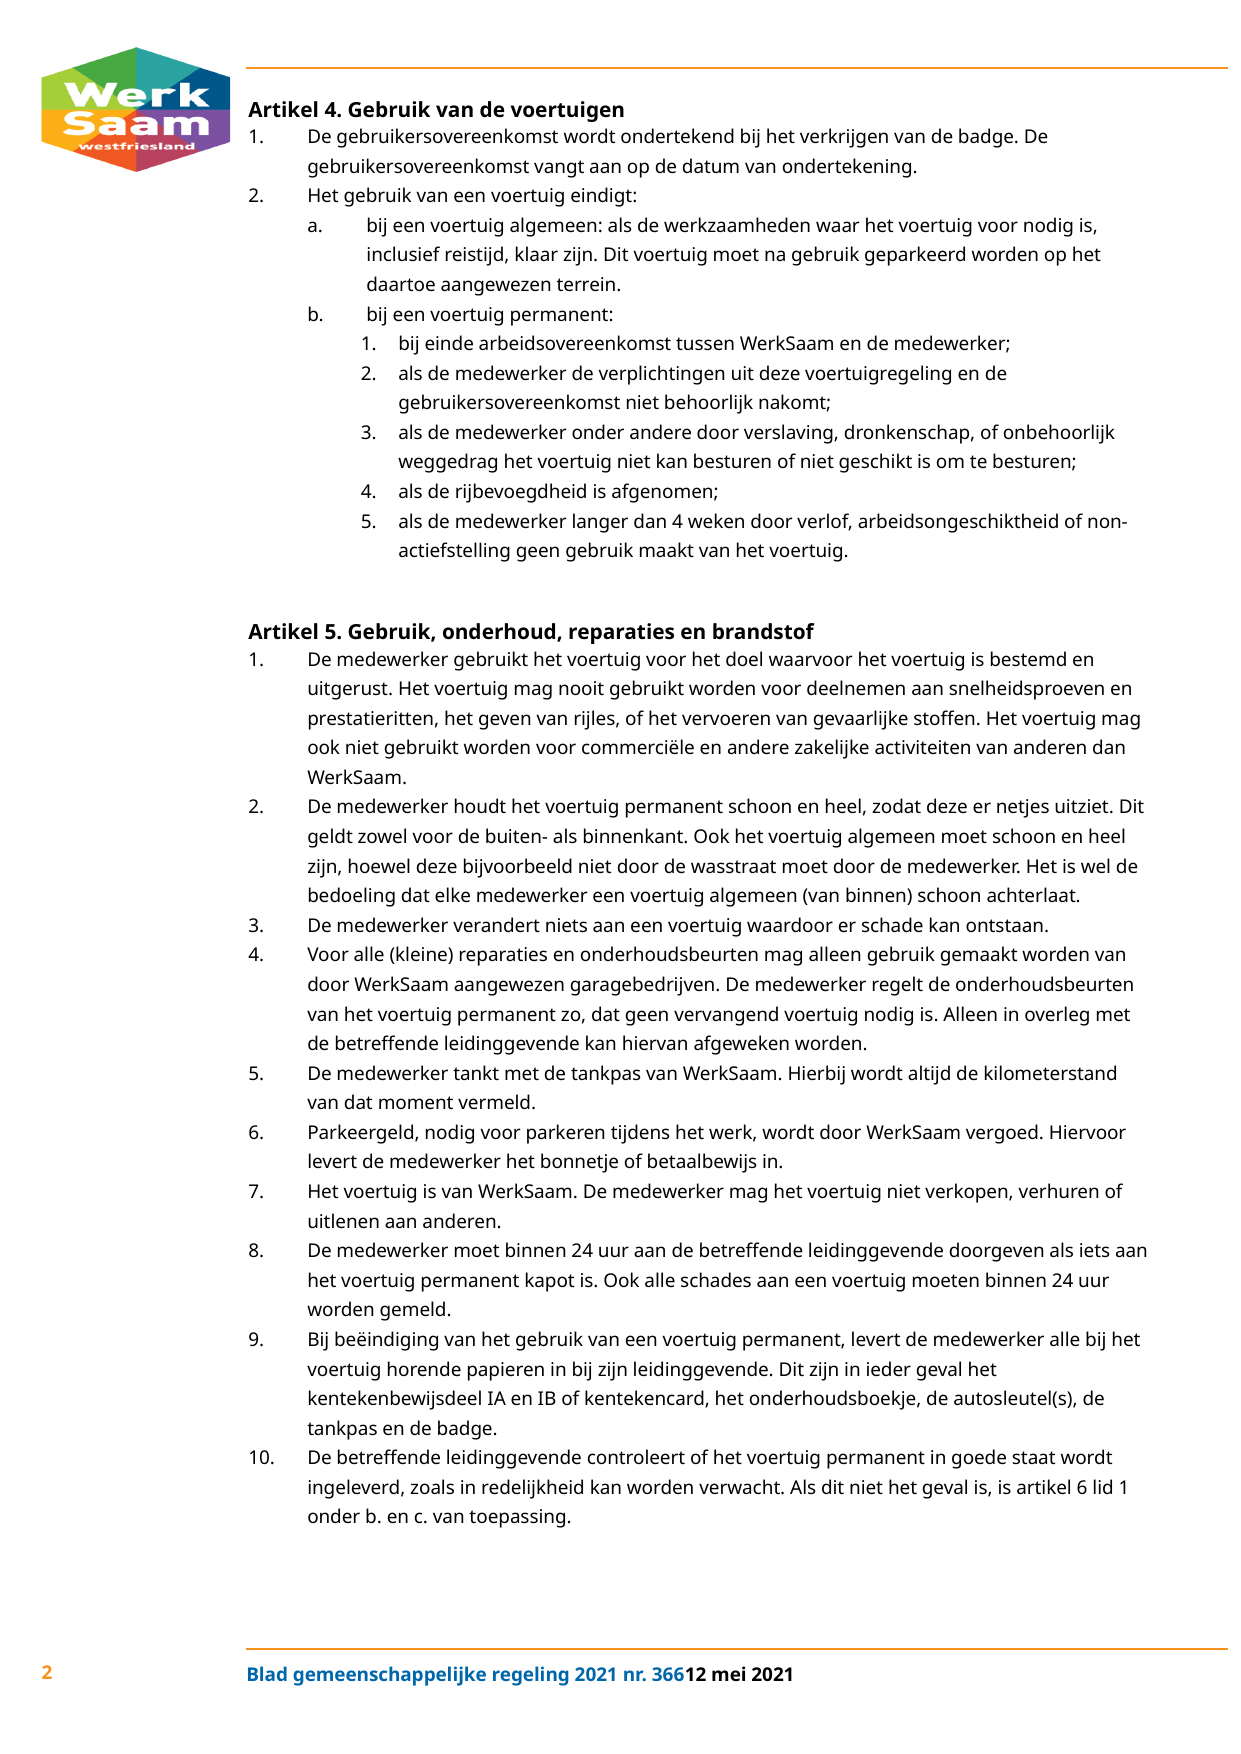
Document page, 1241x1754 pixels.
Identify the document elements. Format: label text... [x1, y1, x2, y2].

list als de medewerker langer dan 4 weken door verlof, arbeidsongeschiktheid of non-actiefstelling geen gebruik maakt van het voertuig. [361, 508, 1152, 563]
list Parkeergeld, nodig voor parkeren tijdens het werk, wordt door WerkSaam vergoed. Hiervoor levert de medewerker het bonnetje of betaalbewijs in. [248, 1119, 1152, 1174]
list bij einde arbeidsovereenkomst tussen WerkSaam en de medewerker; [361, 330, 1152, 356]
list De gebruikersovereenkomst wordt ondertekend bij het verkrijgen van de badge. De gebruikersovereenkomst vangt aan op de datum van ondertekening. [248, 123, 1152, 178]
text Artikel 4. Gebruik van de voertuigen [248, 95, 1152, 123]
list Het gebruik van een voertuig eindigt: [248, 182, 1152, 208]
list Het voertuig is van WerkSaam. De medewerker mag het voertuig niet verkopen, verhuren of uitlenen aan anderen. [248, 1178, 1152, 1234]
list als de rijbevoegdheid is afgenomen; [361, 478, 1152, 504]
list De medewerker verandert niets aan een voertuig waardoor er schade kan ontstaan. [248, 912, 1152, 938]
picture [41, 47, 231, 172]
list De medewerker moet binnen 24 uur aan de betreffende leidinggevende doorgeven als iets aan het voertuig permanent kapot is. Ook alle schades aan een voertuig moeten binnen 24 uur worden gemeld. [248, 1237, 1152, 1322]
list bij een voertuig permanent: [307, 301, 1152, 326]
list Bij beëindiging van het gebruik van een voertuig permanent, levert de medewerker alle bij het voertuig horende papieren in bij zijn leidinggevende. Dit zijn in ieder geval het kentekenbewijsdeel IA en IB of kentekencard, het onderhoudsboekje, de autosleutel(s), de tankpas en de badge. [248, 1326, 1152, 1441]
list als de medewerker de verplichtingen uit deze voertuigregeling en de gebruikersovereenkomst niet behoorlijk nakomt; [361, 360, 1152, 415]
list als de medewerker onder andere door verslaving, dronkenschap, of onbehoorlijk weggedrag het voertuig niet kan besturen of niet geschikt is om te besturen; [361, 419, 1152, 474]
text Artikel 5. Gebruik, onderhoud, reparaties en brandstof [248, 617, 1152, 646]
list bij een voertuig algemeen: als de werkzaamheden waar het voertuig voor nodig is, inclusief reistijd, klaar zijn. Dit voertuig moet na gebruik geparkeerd worden op het daartoe aangewezen terrein. [307, 212, 1152, 297]
list De medewerker gebruikt het voertuig voor het doel waarvoor het voertuig is bestemd en uitgerust. Het voertuig mag nooit gebruikt worden voor deelnemen aan snelheidsproeven en prestatieritten, het geven van rijles, of het vervoeren van gevaarlijke stoffen. Het voertuig mag ook niet gebruikt worden voor commerciële en andere zakelijke activiteiten van anderen dan WerkSaam. [248, 646, 1152, 790]
list Voor alle (kleine) reparaties en onderhoudsbeurten mag alleen gebruik gemaakt worden van door WerkSaam aangewezen garagebedrijven. De medewerker regelt de onderhoudsbeurten van het voertuig permanent zo, dat geen vervangend voertuig nodig is. Alleen in overleg met de betreffende leidinggevende kan hiervan afgeweken worden. [248, 942, 1152, 1056]
list De medewerker tankt met de tankpas van WerkSaam. Hierbij wordt altijd de kilometerstand van dat moment vermeld. [248, 1060, 1152, 1115]
list De betreffende leidinggevende controleert of het voertuig permanent in goede staat wordt ingeleverd, zoals in redelijkheid kan worden verwacht. Als dit niet het geval is, is artikel 6 lid 1 onder b. en c. van toepassing. [248, 1444, 1152, 1529]
list De medewerker houdt het voertuig permanent schoon en heel, zodat deze er netjes uitziet. Dit geldt zowel voor de buiten- als binnenkant. Ook het voertuig algemeen moet schoon en heel zijn, hoewel deze bijvoorbeeld niet door de wasstraat moet door de medewerker. Het is wel de bedoeling dat elke medewerker een voertuig algemeen (van binnen) schoon achterlaat. [248, 794, 1152, 908]
